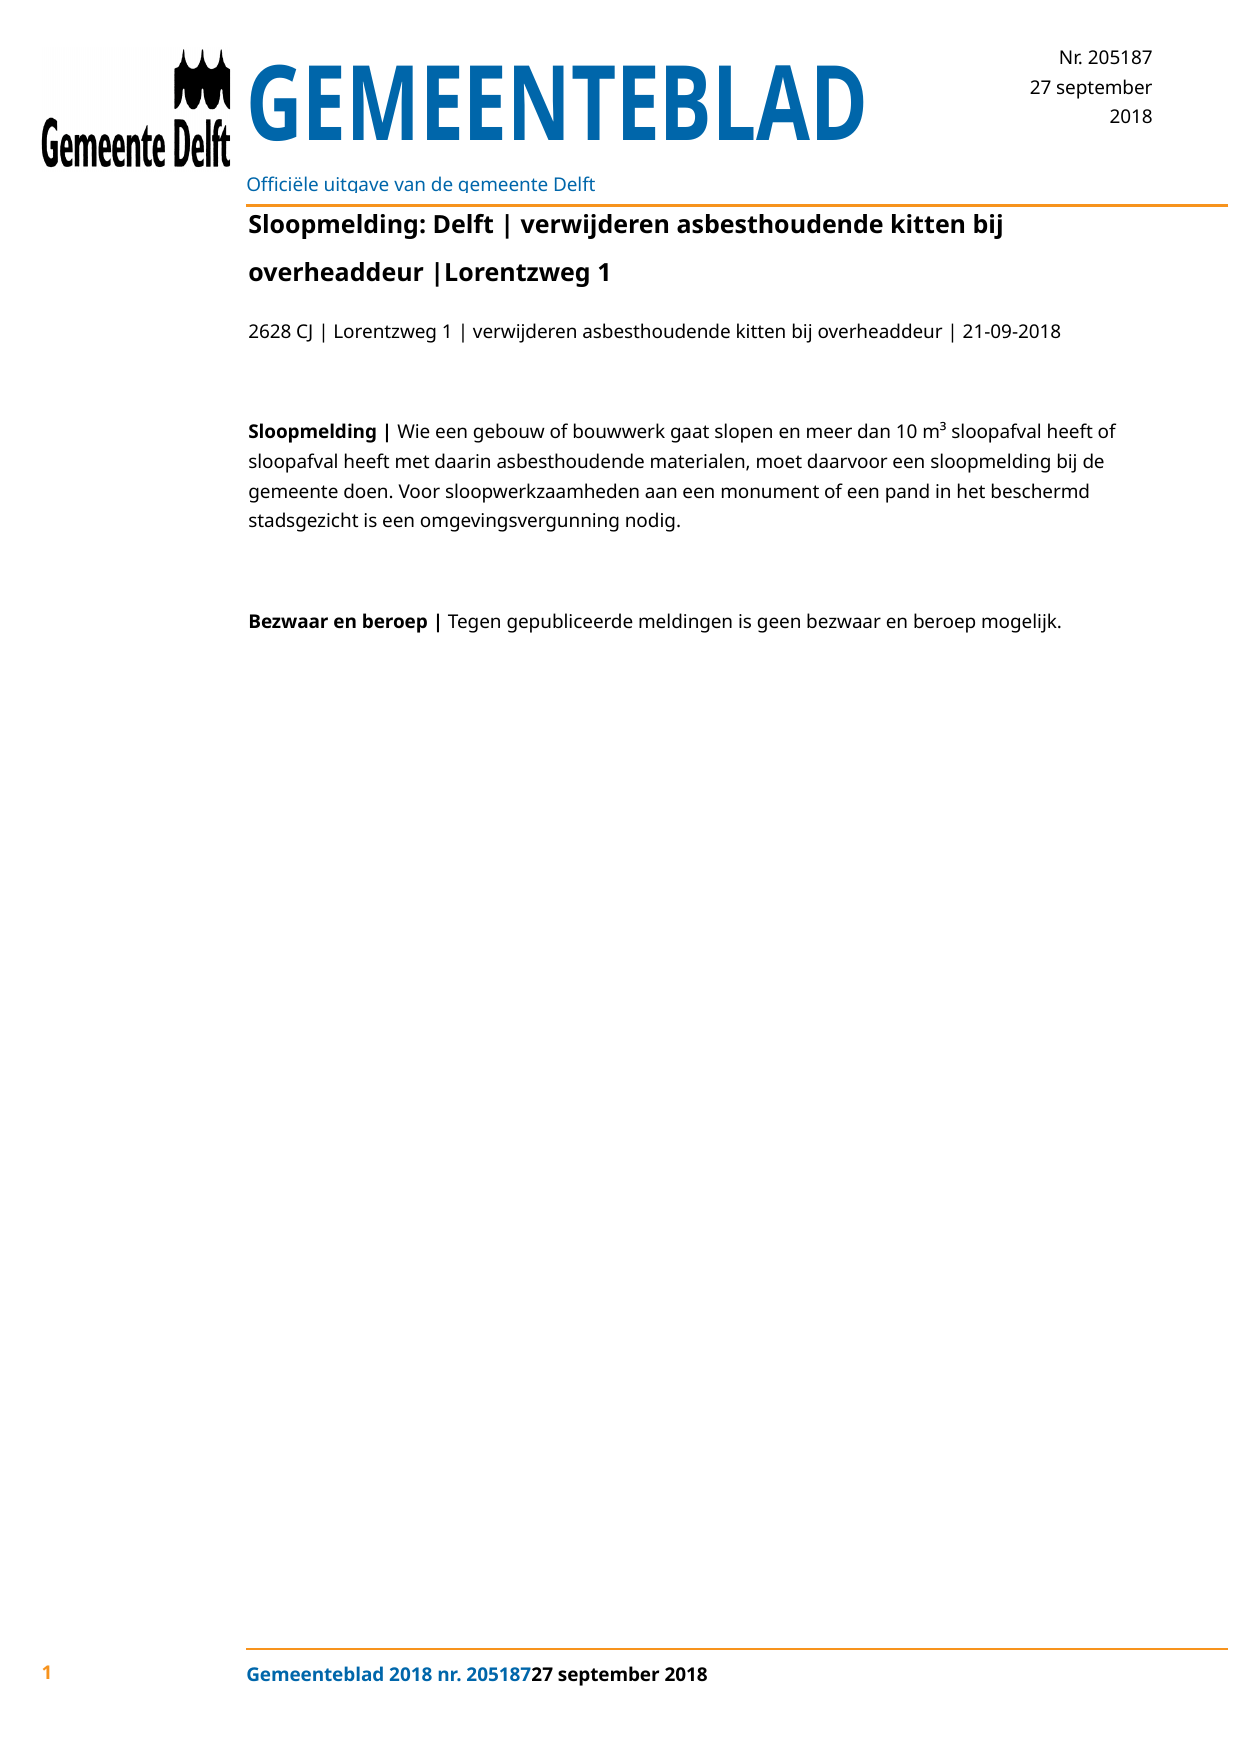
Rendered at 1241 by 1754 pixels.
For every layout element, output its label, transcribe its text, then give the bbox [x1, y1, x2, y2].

picture [41, 47, 231, 172]
text Bezwaar en beroep | Tegen gepubliceerde meldingen is geen bezwaar en beroep mogelijk. [248, 608, 1152, 634]
text Sloopmelding | Wie een gebouw of bouwwerk gaat slopen en meer dan 10 m³ sloopafval heeft of sloopafval heeft met daarin asbesthoudende materialen, moet daarvoor een sloopmelding bij de gemeente doen. Voor sloopwerkzaamheden aan een monument of een pand in het beschermd stadsgezicht is een omgevingsvergunning nodig. [248, 419, 1152, 533]
text 2628 CJ | Lorentzweg 1 | verwijderen asbesthoudende kitten bij overheaddeur | 21-09-2018 [248, 318, 1152, 344]
text Sloopmelding: Delft | verwijderen asbesthoudende kitten bij overheaddeur |Lorentzweg 1 [248, 207, 1152, 288]
